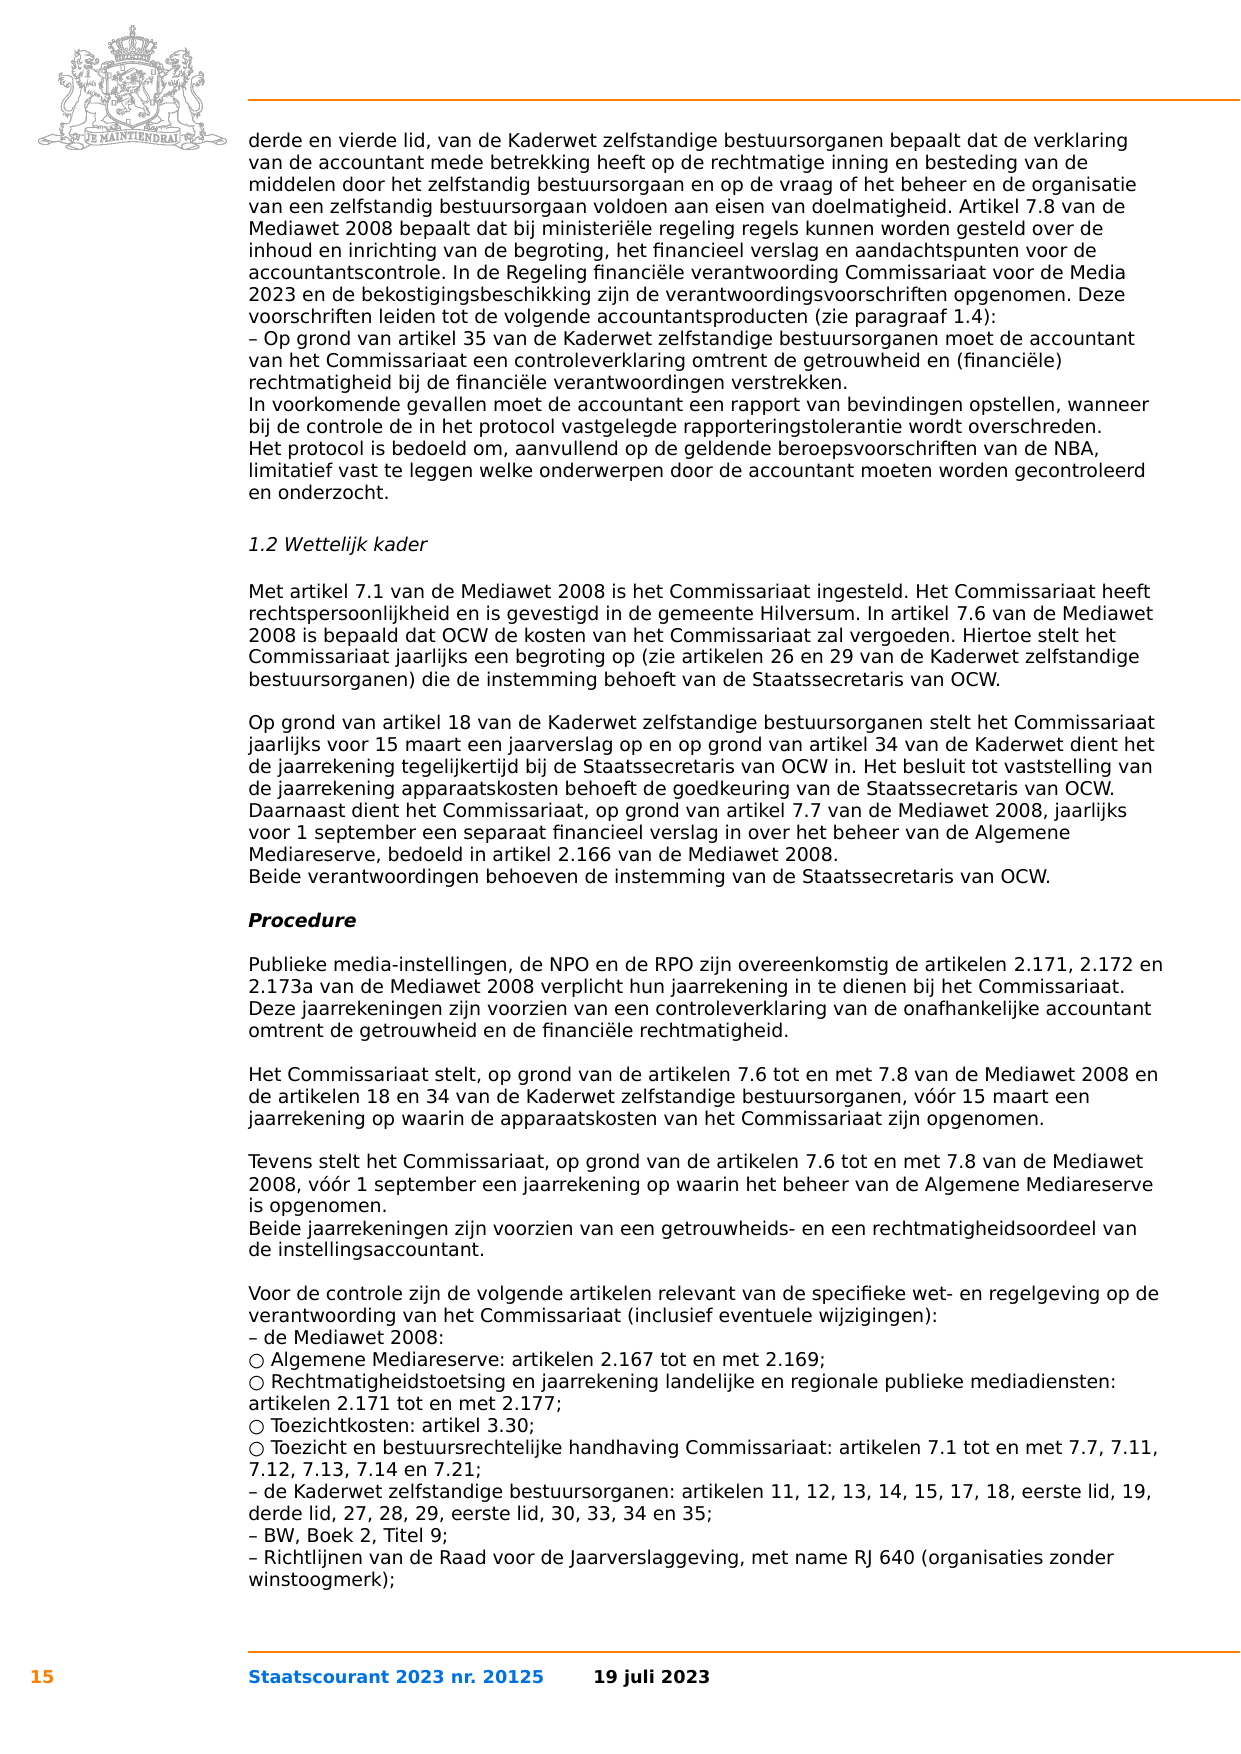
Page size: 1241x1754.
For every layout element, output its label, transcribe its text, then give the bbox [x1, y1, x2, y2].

text Beide jaarrekeningen zijn voorzien van een getrouwheids- en een rechtmatigheidsoordeel van de instellingsaccountant. [248, 1217, 1163, 1261]
text ○ Toezichtkosten: artikel 3.30; [248, 1415, 1163, 1437]
text ○ Rechtmatigheidstoetsing en jaarrekening landelijke en regionale publieke mediadiensten: artikelen 2.171 tot en met 2.177; [248, 1371, 1163, 1415]
text – de Mediawet 2008: [248, 1327, 1163, 1349]
text Het Commissariaat stelt, op grond van de artikelen 7.6 tot en met 7.8 van de Mediawet 2008 en de artikelen 18 en 34 van de Kaderwet zelfstandige bestuursorganen, vóór 15 maart een jaarrekening op waarin de apparaatskosten van het Commissariaat zijn opgenomen. [248, 1064, 1163, 1129]
text In voorkomende gevallen moet de accountant een rapport van bevindingen opstellen, wanneer bij de controle de in het protocol vastgelegde rapporteringstolerantie wordt overschreden. [248, 394, 1163, 438]
text – Op grond van artikel 35 van de Kaderwet zelfstandige bestuursorganen moet de accountant van het Commissariaat een controleverklaring omtrent de getrouwheid en (financiële) rechtmatigheid bij de financiële verantwoordingen verstrekken. [248, 328, 1163, 394]
text – Richtlijnen van de Raad voor de Jaarverslaggeving, met name RJ 640 (organisaties zonder winstoogmerk); [248, 1547, 1163, 1591]
text Voor de controle zijn de volgende artikelen relevant van de specifieke wet- en regelgeving op de verantwoording van het Commissariaat (inclusief eventuele wijzigingen): [248, 1283, 1163, 1327]
text Op grond van artikel 18 van de Kaderwet zelfstandige bestuursorganen stelt het Commissariaat jaarlijks voor 15 maart een jaarverslag op en op grond van artikel 34 van de Kaderwet dient het de jaarrekening tegelijkertijd bij de Staatssecretaris van OCW in. Het besluit tot vaststelling van de jaarrekening apparaatskosten behoeft de goedkeuring van de Staatssecretaris van OCW. Daarnaast dient het Commissariaat, op grond van artikel 7.7 van de Mediawet 2008, jaarlijks voor 1 september een separaat financieel verslag in over het beheer van de Algemene Mediareserve, bedoeld in artikel 2.166 van de Mediawet 2008. [248, 712, 1163, 866]
text Beide verantwoordingen behoeven de instemming van de Staatssecretaris van OCW. [248, 866, 1163, 888]
text – de Kaderwet zelfstandige bestuursorganen: artikelen 11, 12, 13, 14, 15, 17, 18, eerste lid, 19, derde lid, 27, 28, 29, eerste lid, 30, 33, 34 en 35; [248, 1481, 1163, 1525]
text Tevens stelt het Commissariaat, op grond van de artikelen 7.6 tot en met 7.8 van de Mediawet 2008, vóór 1 september een jaarrekening op waarin het beheer van de Algemene Mediareserve is opgenomen. [248, 1151, 1163, 1217]
subtitle 1.2 Wettelijk kader [248, 533, 1163, 556]
picture [38, 25, 227, 150]
subtitle Procedure [248, 910, 1163, 932]
text derde en vierde lid, van de Kaderwet zelfstandige bestuursorganen bepaalt dat de verklaring van de accountant mede betrekking heeft op de rechtmatige inning en besteding van de middelen door het zelfstandig bestuursorgaan en op de vraag of het beheer en de organisatie van een zelfstandig bestuursorgaan voldoen aan eisen van doelmatigheid. Artikel 7.8 van de Mediawet 2008 bepaalt dat bij ministeriële regeling regels kunnen worden gesteld over de inhoud en inrichting van de begroting, het financieel verslag en aandachtspunten voor de accountantscontrole. In de Regeling financiële verantwoording Commissariaat voor de Media 2023 en de bekostigingsbeschikking zijn de verantwoordingsvoorschriften opgenomen. Deze voorschriften leiden tot de volgende accountantsproducten (zie paragraaf 1.4): [248, 130, 1163, 328]
text ○ Toezicht en bestuursrechtelijke handhaving Commissariaat: artikelen 7.1 tot en met 7.7, 7.11, 7.12, 7.13, 7.14 en 7.21; [248, 1437, 1163, 1481]
text Publieke media-instellingen, de NPO en de RPO zijn overeenkomstig de artikelen 2.171, 2.172 en 2.173a van de Mediawet 2008 verplicht hun jaarrekening in te dienen bij het Commissariaat. Deze jaarrekeningen zijn voorzien van een controleverklaring van de onafhankelijke accountant omtrent de getrouwheid en de financiële rechtmatigheid. [248, 954, 1163, 1042]
text Met artikel 7.1 van de Mediawet 2008 is het Commissariaat ingesteld. Het Commissariaat heeft rechtspersoonlijkheid en is gevestigd in de gemeente Hilversum. In artikel 7.6 van de Mediawet 2008 is bepaald dat OCW de kosten van het Commissariaat zal vergoeden. Hiertoe stelt het Commissariaat jaarlijks een begroting op (zie artikelen 26 en 29 van de Kaderwet zelfstandige bestuursorganen) die de instemming behoeft van de Staatssecretaris van OCW. [248, 581, 1163, 690]
text Het protocol is bedoeld om, aanvullend op de geldende beroepsvoorschriften van de NBA, limitatief vast te leggen welke onderwerpen door de accountant moeten worden gecontroleerd en onderzocht. [248, 438, 1163, 503]
text ○ Algemene Mediareserve: artikelen 2.167 tot en met 2.169; [248, 1349, 1163, 1371]
text – BW, Boek 2, Titel 9; [248, 1525, 1163, 1547]
